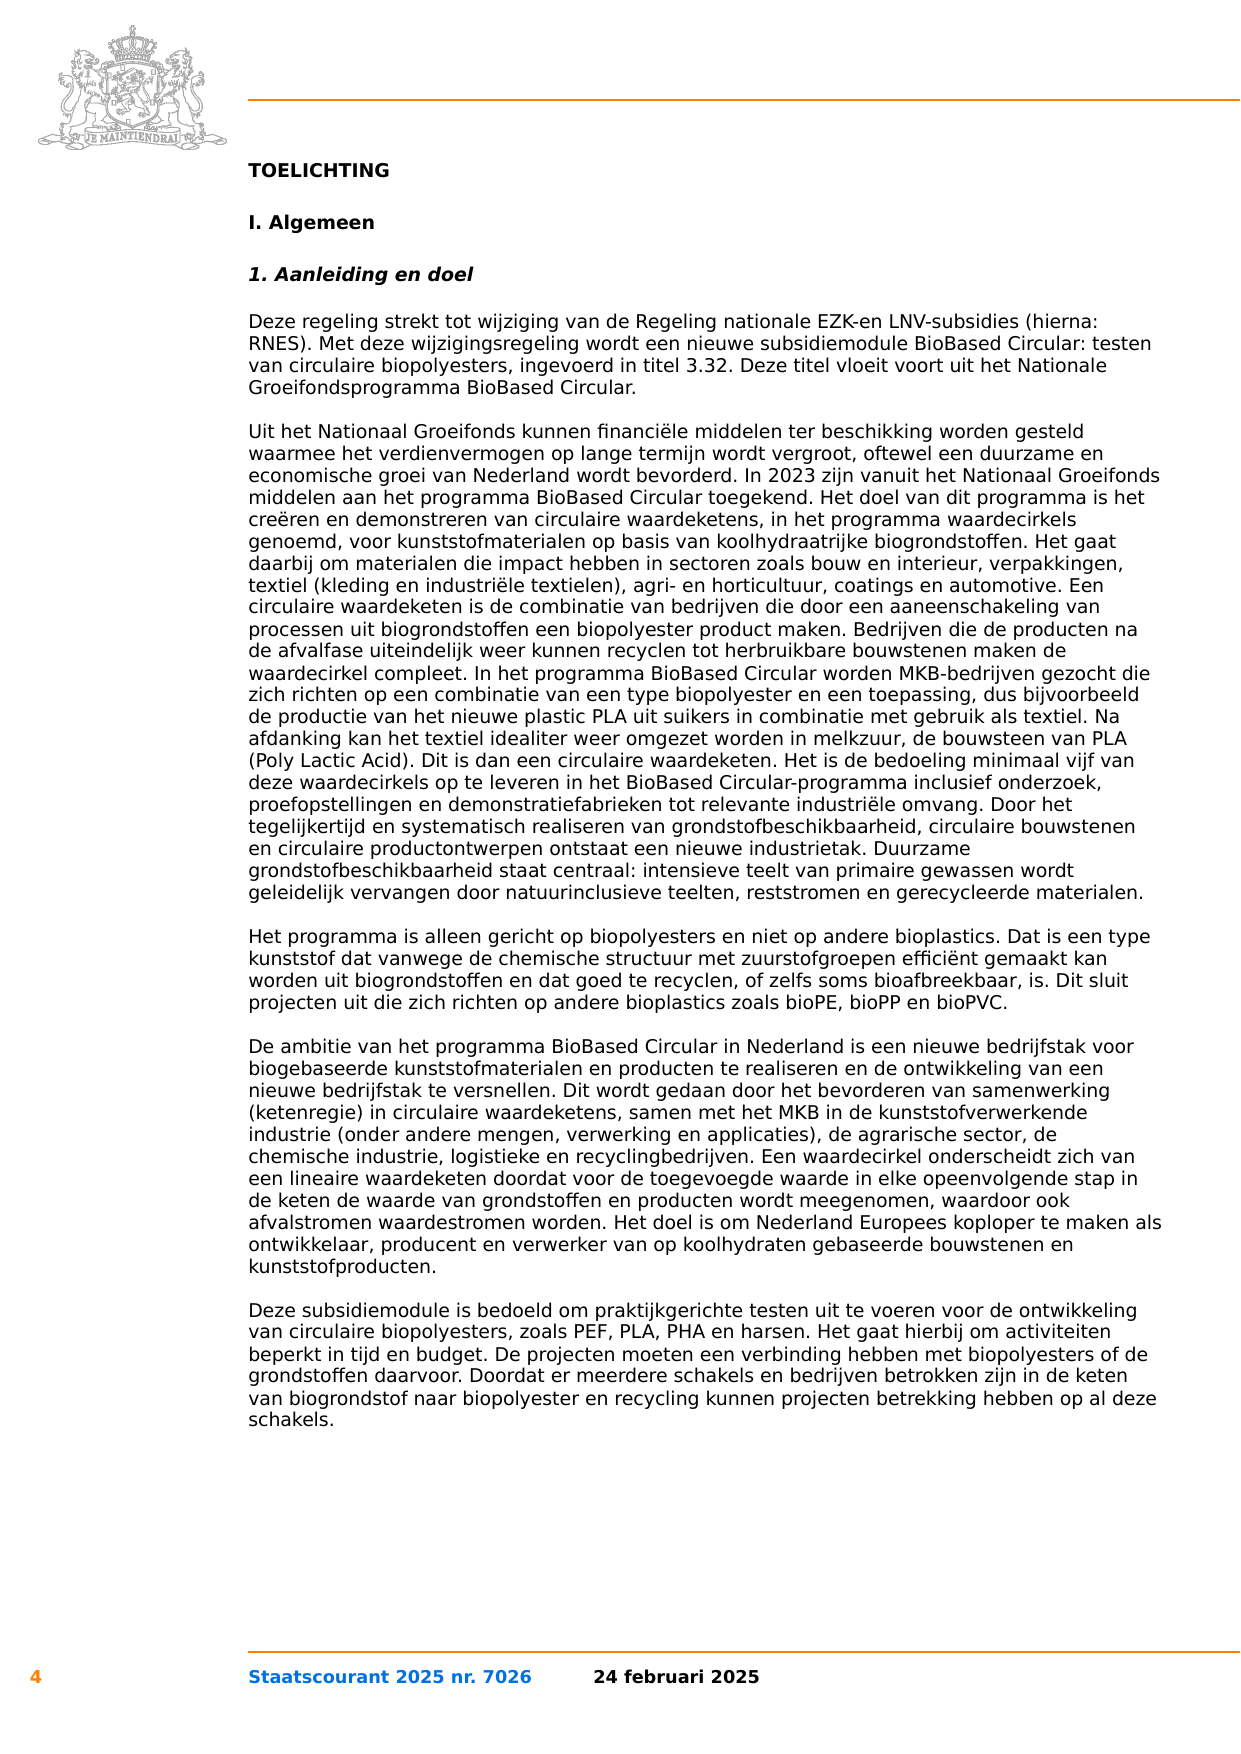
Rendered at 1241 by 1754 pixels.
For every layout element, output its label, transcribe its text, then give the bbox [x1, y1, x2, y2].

subtitle TOELICHTING [248, 160, 1163, 182]
text Deze subsidiemodule is bedoeld om praktijkgerichte testen uit te voeren voor de ontwikkeling van circulaire biopolyesters, zoals PEF, PLA, PHA en harsen. Het gaat hierbij om activiteiten beperkt in tijd en budget. De projecten moeten een verbinding hebben met biopolyesters of de grondstoffen daarvoor. Doordat er meerdere schakels en bedrijven betrokken zijn in de keten van biogrondstof naar biopolyester en recycling kunnen projecten betrekking hebben op al deze schakels. [248, 1299, 1163, 1431]
text Deze regeling strekt tot wijziging van de Regeling nationale EZK-en LNV-subsidies (hierna: RNES). Met deze wijzigingsregeling wordt een nieuwe subsidiemodule BioBased Circular: testen van circulaire biopolyesters, ingevoerd in titel 3.32. Deze titel vloeit voort uit het Nationale Groeifondsprogramma BioBased Circular. [248, 311, 1163, 399]
text Het programma is alleen gericht op biopolyesters en niet op andere bioplastics. Dat is een type kunststof dat vanwege de chemische structuur met zuurstofgroepen efficiënt gemaakt kan worden uit biogrondstoffen en dat goed te recyclen, of zelfs soms bioafbreekbaar, is. Dit sluit projecten uit die zich richten op andere bioplastics zoals bioPE, bioPP en bioPVC. [248, 926, 1163, 1014]
picture [38, 25, 227, 150]
text Uit het Nationaal Groeifonds kunnen financiële middelen ter beschikking worden gesteld waarmee het verdienvermogen op lange termijn wordt vergroot, oftewel een duurzame en economische groei van Nederland wordt bevorderd. In 2023 zijn vanuit het Nationaal Groeifonds middelen aan het programma BioBased Circular toegekend. Het doel van dit programma is het creëren en demonstreren van circulaire waardeketens, in het programma waardecirkels genoemd, voor kunststofmaterialen op basis van koolhydraatrijke biogrondstoffen. Het gaat daarbij om materialen die impact hebben in sectoren zoals bouw en interieur, verpakkingen, textiel (kleding en industriële textielen), agri- en horticultuur, coatings en automotive. Een circulaire waardeketen is de combinatie van bedrijven die door een aaneenschakeling van processen uit biogrondstoffen een biopolyester product maken. Bedrijven die de producten na de afvalfase uiteindelijk weer kunnen recyclen tot herbruikbare bouwstenen maken de waardecirkel compleet. In het programma BioBased Circular worden MKB-bedrijven gezocht die zich richten op een combinatie van een type biopolyester en een toepassing, dus bijvoorbeeld de productie van het nieuwe plastic PLA uit suikers in combinatie met gebruik als textiel. Na afdanking kan het textiel idealiter weer omgezet worden in melkzuur, de bouwsteen van PLA (Poly Lactic Acid). Dit is dan een circulaire waardeketen. Het is de bedoeling minimaal vijf van deze waardecirkels op te leveren in het BioBased Circular-programma inclusief onderzoek, proefopstellingen en demonstratiefabrieken tot relevante industriële omvang. Door het tegelijkertijd en systematisch realiseren van grondstofbeschikbaarheid, circulaire bouwstenen en circulaire productontwerpen ontstaat een nieuwe industrietak. Duurzame grondstofbeschikbaarheid staat centraal: intensieve teelt van primaire gewassen wordt geleidelijk vervangen door natuurinclusieve teelten, reststromen en gerecycleerde materialen. [248, 421, 1163, 904]
text De ambitie van het programma BioBased Circular in Nederland is een nieuwe bedrijfstak voor biogebaseerde kunststofmaterialen en producten te realiseren en de ontwikkeling van een nieuwe bedrijfstak te versnellen. Dit wordt gedaan door het bevorderen van samenwerking (ketenregie) in circulaire waardeketens, samen met het MKB in de kunststofverwerkende industrie (onder andere mengen, verwerking en applicaties), de agrarische sector, de chemische industrie, logistieke en recyclingbedrijven. Een waardecirkel onderscheidt zich van een lineaire waardeketen doordat voor de toegevoegde waarde in elke opeenvolgende stap in de keten de waarde van grondstoffen en producten wordt meegenomen, waardoor ook afvalstromen waardestromen worden. Het doel is om Nederland Europees koploper te maken als ontwikkelaar, producent en verwerker van op koolhydraten gebaseerde bouwstenen en kunststofproducten. [248, 1036, 1163, 1278]
subtitle 1. Aanleiding en doel [248, 264, 1163, 286]
subtitle I. Algemeen [248, 212, 1163, 234]
